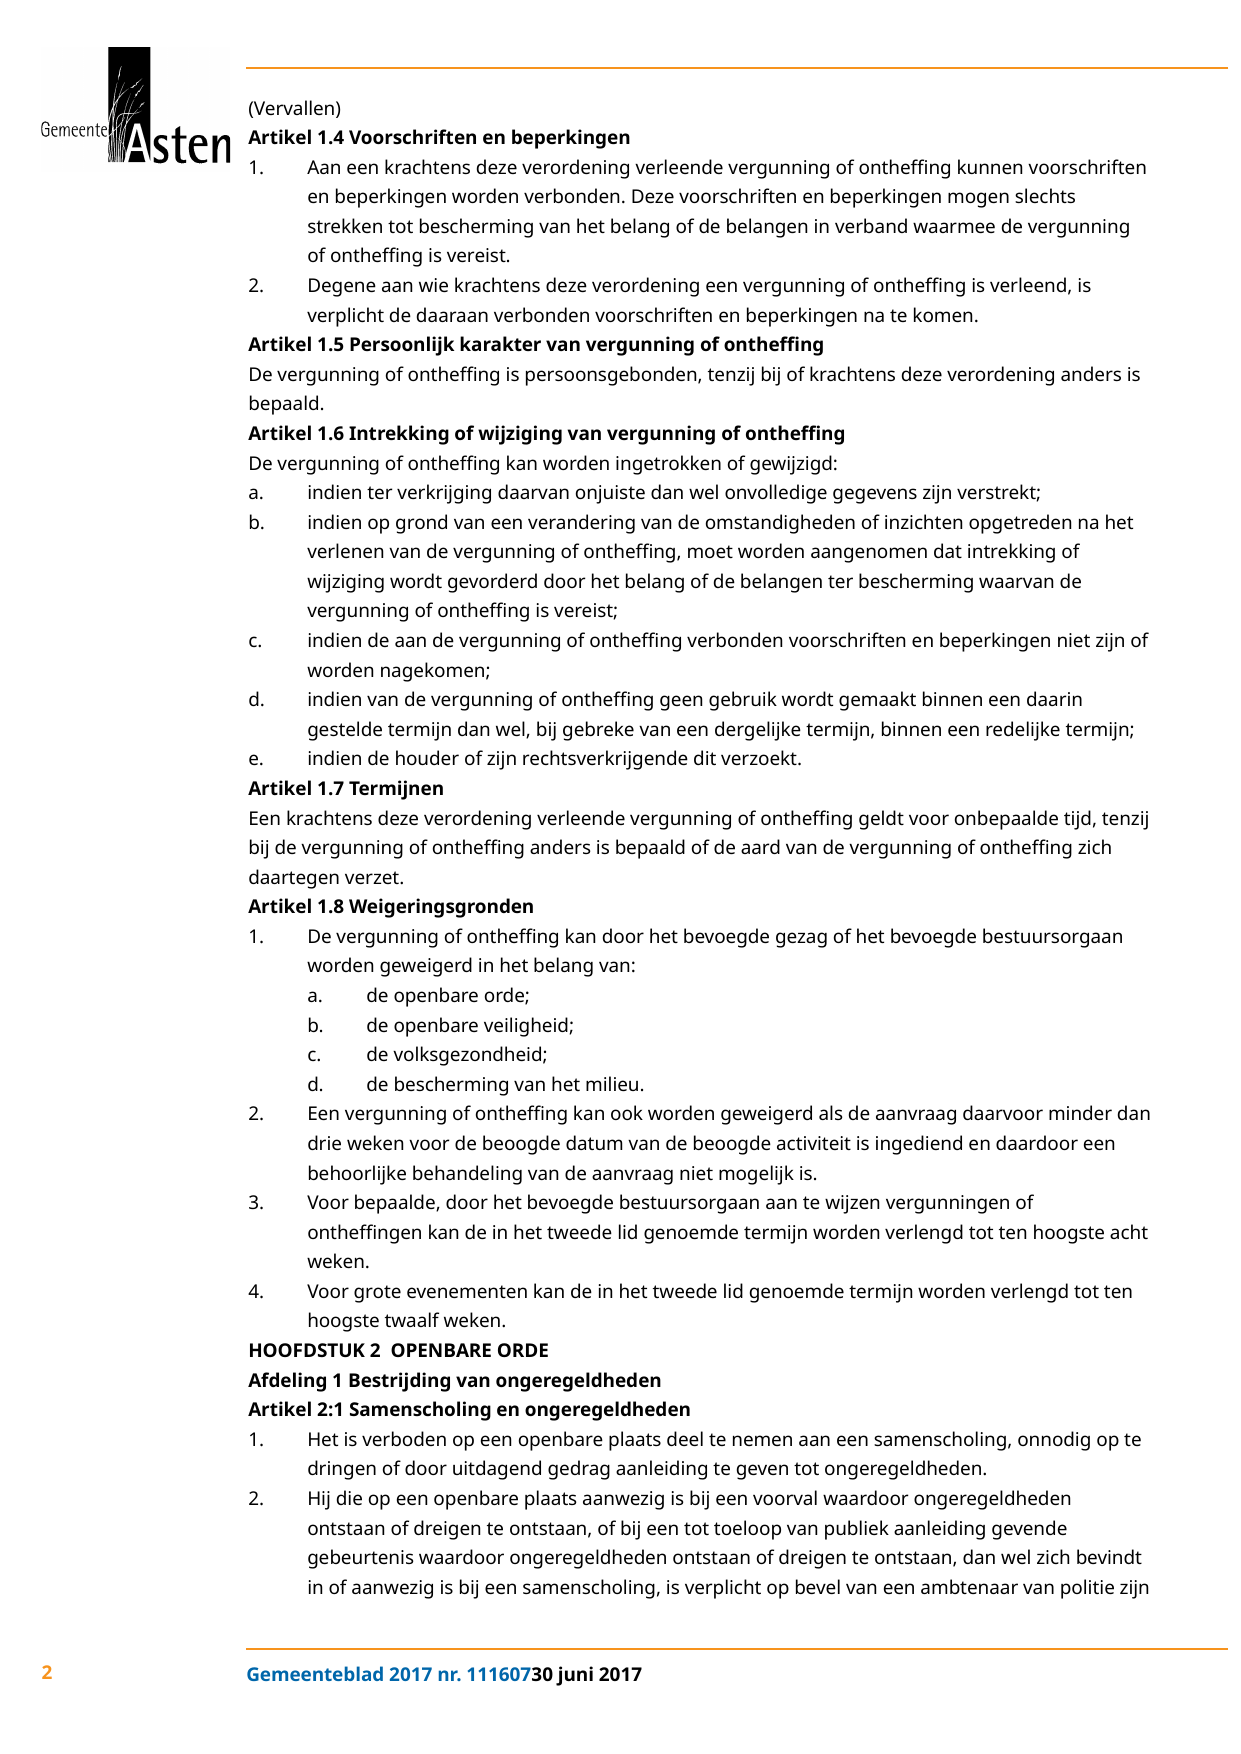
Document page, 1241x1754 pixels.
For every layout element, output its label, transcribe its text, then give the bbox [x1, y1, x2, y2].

list Het is verboden op een openbare plaats deel te nemen aan een samenscholing, onnodig op te dringen of door uitdagend gedrag aanleiding te geven tot ongeregeldheden. [248, 1426, 1152, 1481]
list Voor grote evenementen kan de in het tweede lid genoemde termijn worden verlengd tot ten hoogste twaalf weken. [248, 1278, 1152, 1333]
list indien van de vergunning of ontheffing geen gebruik wordt gemaakt binnen een daarin gestelde termijn dan wel, bij gebreke van een dergelijke termijn, binnen een redelijke termijn; [248, 686, 1152, 742]
list Een vergunning of ontheffing kan ook worden geweigerd als de aanvraag daarvoor minder dan drie weken voor de beoogde datum van de beoogde activiteit is ingediend en daardoor een behoorlijke behandeling van de aanvraag niet mogelijk is. [248, 1101, 1152, 1186]
text HOOFDSTUK 2 OPENBARE ORDE [248, 1337, 1152, 1363]
text Artikel 1.4 Voorschriften en beperkingen [248, 124, 1152, 150]
list indien op grond van een verandering van de omstandigheden of inzichten opgetreden na het verlenen van de vergunning of ontheffing, moet worden aangenomen dat intrekking of wijziging wordt gevorderd door het belang of de belangen ter bescherming waarvan de vergunning of ontheffing is vereist; [248, 509, 1152, 623]
text Afdeling 1 Bestrijding van ongeregeldheden [248, 1367, 1152, 1393]
text Artikel 1.5 Persoonlijk karakter van vergunning of ontheffing [248, 331, 1152, 357]
list Aan een krachtens deze verordening verleende vergunning of ontheffing kunnen voorschriften en beperkingen worden verbonden. Deze voorschriften en beperkingen mogen slechts strekken tot bescherming van het belang of de belangen in verband waarmee de vergunning of ontheffing is vereist. [248, 154, 1152, 268]
text De vergunning of ontheffing kan worden ingetrokken of gewijzigd: [248, 450, 1152, 476]
list de bescherming van het milieu. [307, 1071, 1152, 1097]
list indien de aan de vergunning of ontheffing verbonden voorschriften en beperkingen niet zijn of worden nagekomen; [248, 627, 1152, 683]
picture [41, 47, 231, 172]
list de volksgezondheid; [307, 1041, 1152, 1067]
text Een krachtens deze verordening verleende vergunning of ontheffing geldt voor onbepaalde tijd, tenzij bij de vergunning of ontheffing anders is bepaald of de aard van de vergunning of ontheffing zich daartegen verzet. [248, 805, 1152, 890]
list Degene aan wie krachtens deze verordening een vergunning of ontheffing is verleend, is verplicht de daaraan verbonden voorschriften en beperkingen na te komen. [248, 272, 1152, 328]
text Artikel 2:1 Samenscholing en ongeregeldheden [248, 1396, 1152, 1422]
list de openbare veiligheid; [307, 1012, 1152, 1038]
list indien de houder of zijn rechtsverkrijgende dit verzoekt. [248, 746, 1152, 771]
list De vergunning of ontheffing kan door het bevoegde gezag of het bevoegde bestuursorgaan worden geweigerd in het belang van: [248, 923, 1152, 978]
list de openbare orde; [307, 982, 1152, 1008]
list Voor bepaalde, door het bevoegde bestuursorgaan aan te wijzen vergunningen of ontheffingen kan de in het tweede lid genoemde termijn worden verlengd tot ten hoogste acht weken. [248, 1189, 1152, 1274]
text (Vervallen) [248, 95, 1152, 121]
text De vergunning of ontheffing is persoonsgebonden, tenzij bij of krachtens deze verordening anders is bepaald. [248, 361, 1152, 416]
list Hij die op een openbare plaats aanwezig is bij een voorval waardoor ongeregeldheden ontstaan of dreigen te ontstaan, of bij een tot toeloop van publiek aanleiding gevende gebeurtenis waardoor ongeregeldheden ontstaan of dreigen te ontstaan, dan wel zich bevindt in of aanwezig is bij een samenscholing, is verplicht op bevel van een ambtenaar van politie zijn [248, 1485, 1152, 1600]
list indien ter verkrijging daarvan onjuiste dan wel onvolledige gegevens zijn verstrekt; [248, 479, 1152, 505]
text Artikel 1.6 Intrekking of wijziging van vergunning of ontheffing [248, 420, 1152, 446]
text Artikel 1.8 Weigeringsgronden [248, 893, 1152, 919]
text Artikel 1.7 Termijnen [248, 775, 1152, 801]
